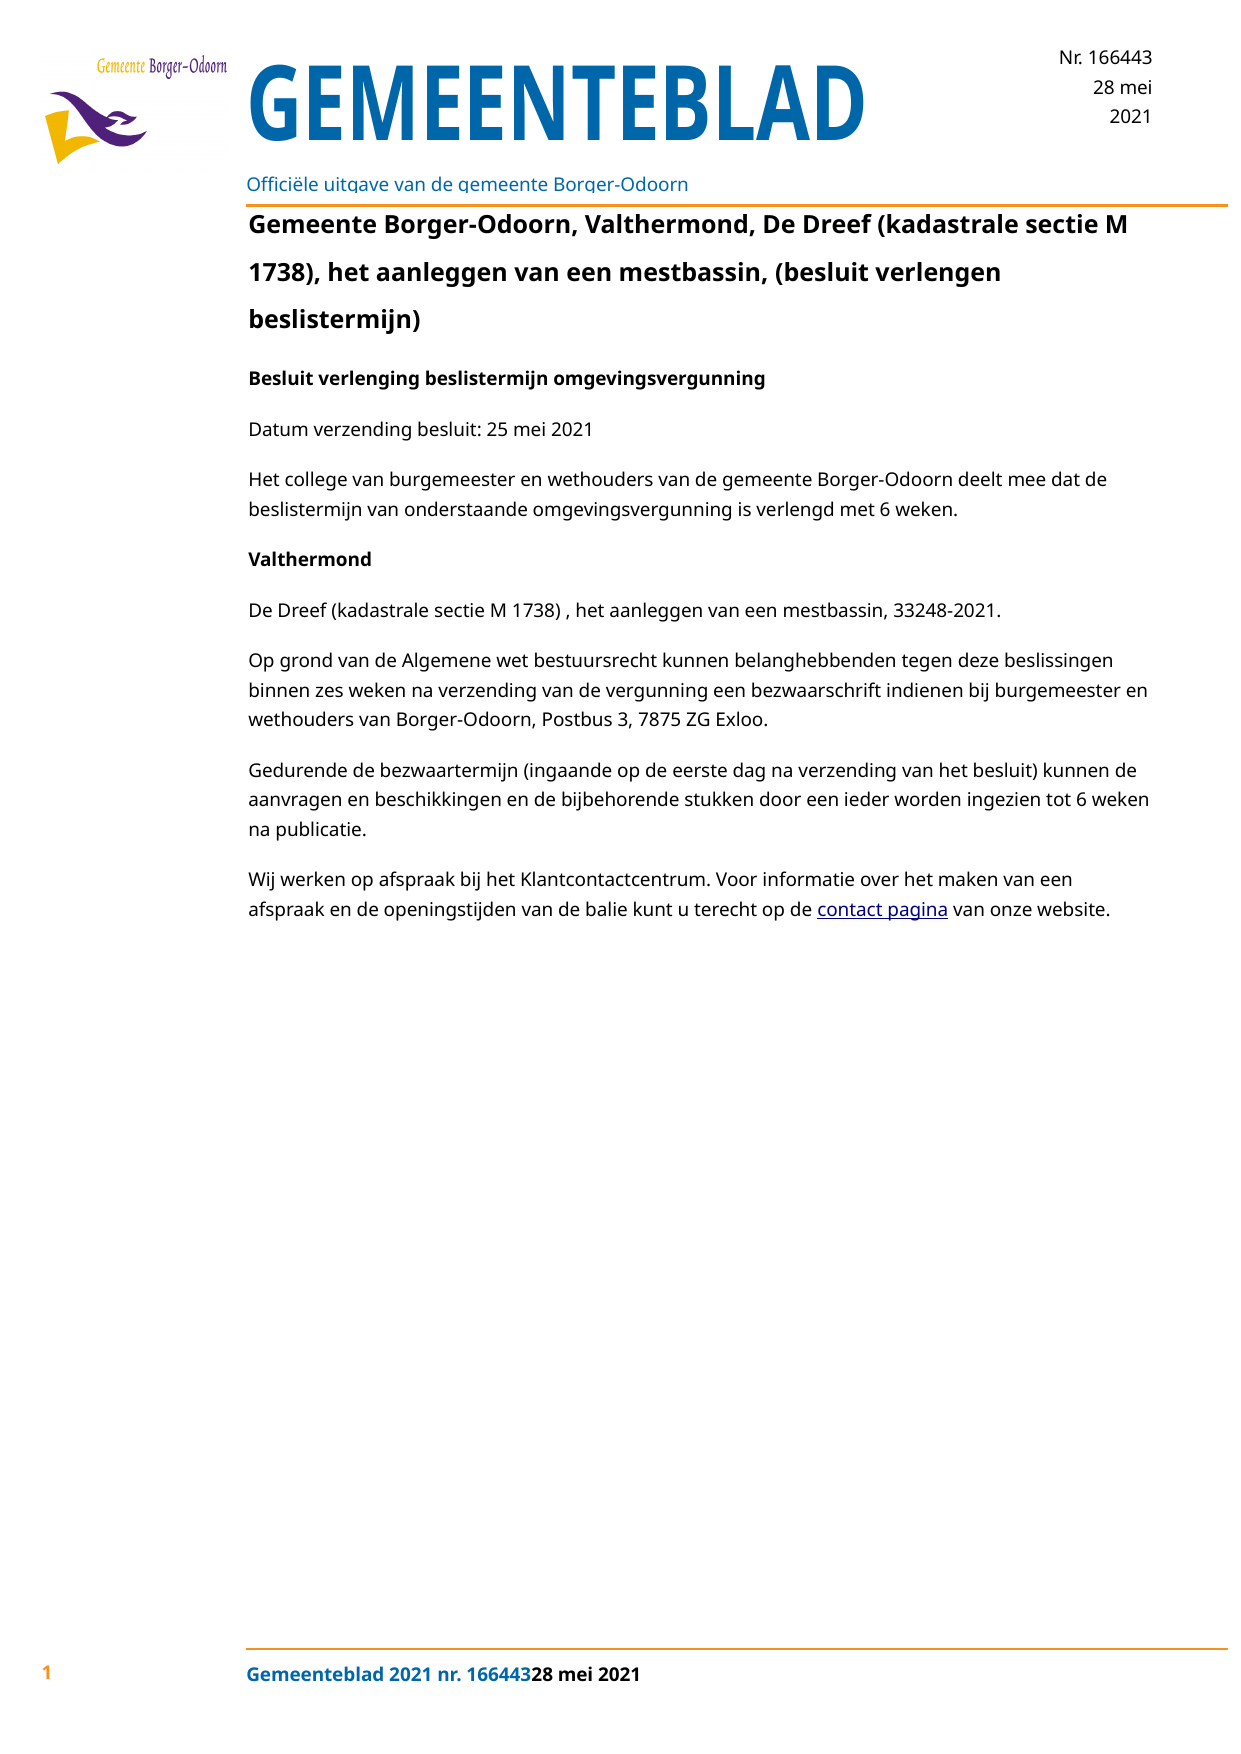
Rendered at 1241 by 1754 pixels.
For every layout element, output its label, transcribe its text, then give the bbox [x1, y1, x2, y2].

text Besluit verlenging beslistermijn omgevingsvergunning [248, 366, 1152, 391]
text Valthermond [248, 546, 1152, 572]
text De Dreef (kadastrale sectie M 1738) , het aanleggen van een mestbassin, 33248-2021. [248, 597, 1152, 622]
text Het college van burgemeester en wethouders van de gemeente Borger-Odoorn deelt mee dat de beslistermijn van onderstaande omgevingsvergunning is verlengd met 6 weken. [248, 466, 1152, 522]
text Wij werken op afspraak bij het Klantcontactcentrum. Voor informatie over het maken van een afspraak en de openingstijden van de balie kunt u terecht op de contact pagina van onze website. [248, 866, 1152, 922]
text Datum verzending besluit: 25 mei 2021 [248, 416, 1152, 442]
picture [41, 47, 231, 172]
text Op grond van de Algemene wet bestuursrecht kunnen belanghebbenden tegen deze beslissingen binnen zes weken na verzending van de vergunning een bezwaarschrift indienen bij burgemeester en wethouders van Borger-Odoorn, Postbus 3, 7875 ZG Exloo. [248, 647, 1152, 732]
text Gemeente Borger-Odoorn, Valthermond, De Dreef (kadastrale sectie M 1738), het aanleggen van een mestbassin, (besluit verlengen beslistermijn) [248, 207, 1152, 336]
text Gedurende de bezwaartermijn (ingaande op de eerste dag na verzending van het besluit) kunnen de aanvragen en beschikkingen en de bijbehorende stukken door een ieder worden ingezien tot 6 weken na publicatie. [248, 757, 1152, 842]
